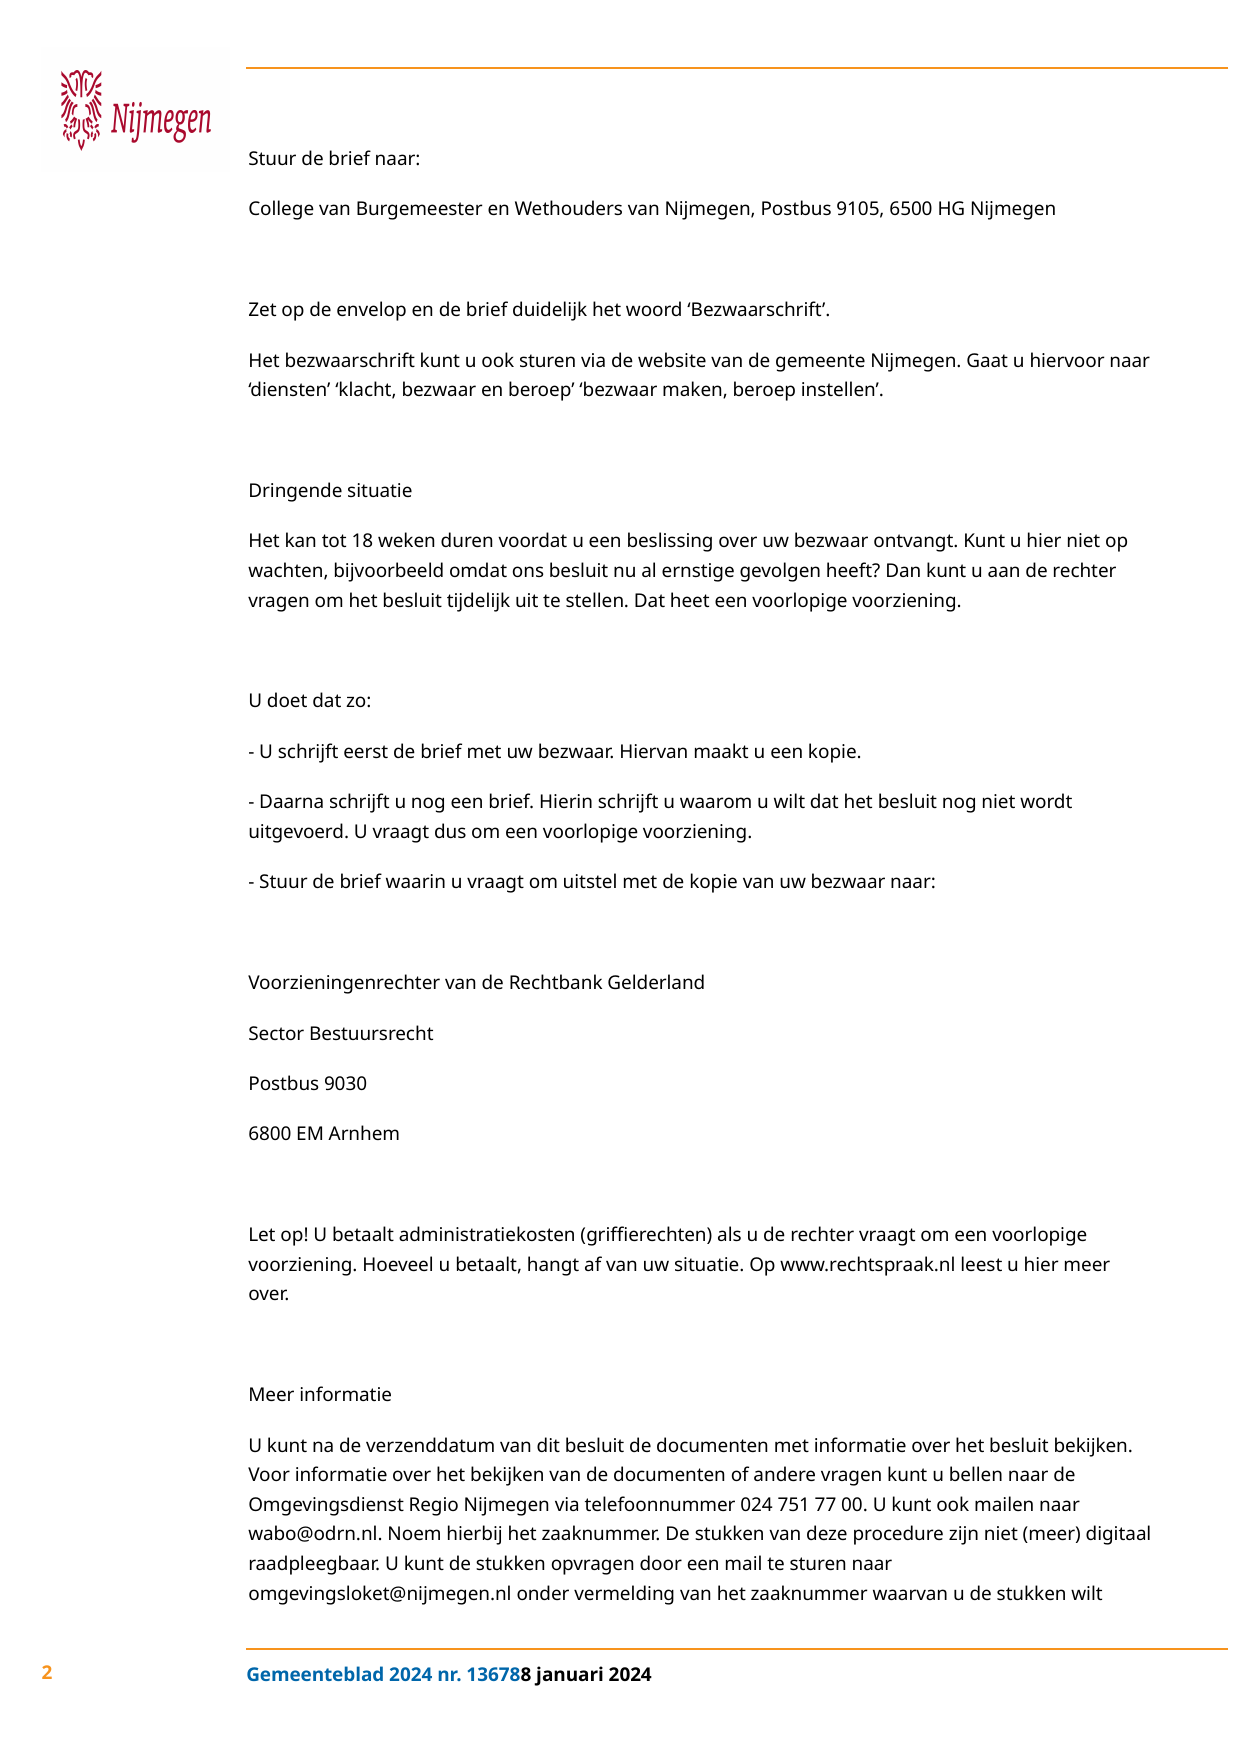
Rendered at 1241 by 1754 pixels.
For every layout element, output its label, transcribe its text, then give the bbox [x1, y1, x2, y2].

text 6800 EM Arnhem [248, 1121, 1152, 1146]
text Let op! U betaalt administratiekosten (griffierechten) als u de rechter vraagt om een voorlopige voorziening. Hoeveel u betaalt, hangt af van uw situatie. Op www.rechtspraak.nl leest u hier meer over. [248, 1221, 1152, 1306]
text College van Burgemeester en Wethouders van Nijmegen, Postbus 9105, 6500 HG Nijmegen [248, 196, 1152, 221]
text Dringende situatie [248, 477, 1152, 503]
text - U schrijft eerst de brief met uw bezwaar. Hiervan maakt u een kopie. [248, 738, 1152, 764]
text Meer informatie [248, 1381, 1152, 1407]
text Sector Bestuursrecht [248, 1020, 1152, 1046]
text U doet dat zo: [248, 688, 1152, 713]
picture [41, 47, 231, 172]
text Zet op de envelop en de brief duidelijk het woord ‘Bezwaarschrift’. [248, 296, 1152, 322]
text Voorzieningenrechter van de Rechtbank Gelderland [248, 969, 1152, 995]
text Stuur de brief naar: [248, 145, 1152, 171]
text Postbus 9030 [248, 1070, 1152, 1096]
text Het kan tot 18 weken duren voordat u een beslissing over uw bezwaar ontvangt. Kunt u hier niet op wachten, bijvoorbeeld omdat ons besluit nu al ernstige gevolgen heeft? Dan kunt u aan de rechter vragen om het besluit tijdelijk uit te stellen. Dat heet een voorlopige voorziening. [248, 528, 1152, 613]
text Het bezwaarschrift kunt u ook sturen via de website van de gemeente Nijmegen. Gaat u hiervoor naar ‘diensten’ ‘klacht, bezwaar en beroep’ ‘bezwaar maken, beroep instellen’. [248, 347, 1152, 402]
text - Daarna schrijft u nog een brief. Hierin schrijft u waarom u wilt dat het besluit nog niet wordt uitgevoerd. U vraagt dus om een voorlopige voorziening. [248, 788, 1152, 844]
text - Stuur de brief waarin u vraagt om uitstel met de kopie van uw bezwaar naar: [248, 868, 1152, 894]
text U kunt na de verzenddatum van dit besluit de documenten met informatie over het besluit bekijken. Voor informatie over het bekijken van de documenten of andere vragen kunt u bellen naar de Omgevingsdienst Regio Nijmegen via telefoonnummer 024 751 77 00. U kunt ook mailen naar wabo@odrn.nl. Noem hierbij het zaaknummer. De stukken van deze procedure zijn niet (meer) digitaal raadpleegbaar. U kunt de stukken opvragen door een mail te sturen naar omgevingsloket@nijmegen.nl onder vermelding van het zaaknummer waarvan u de stukken wilt [248, 1432, 1152, 1606]
